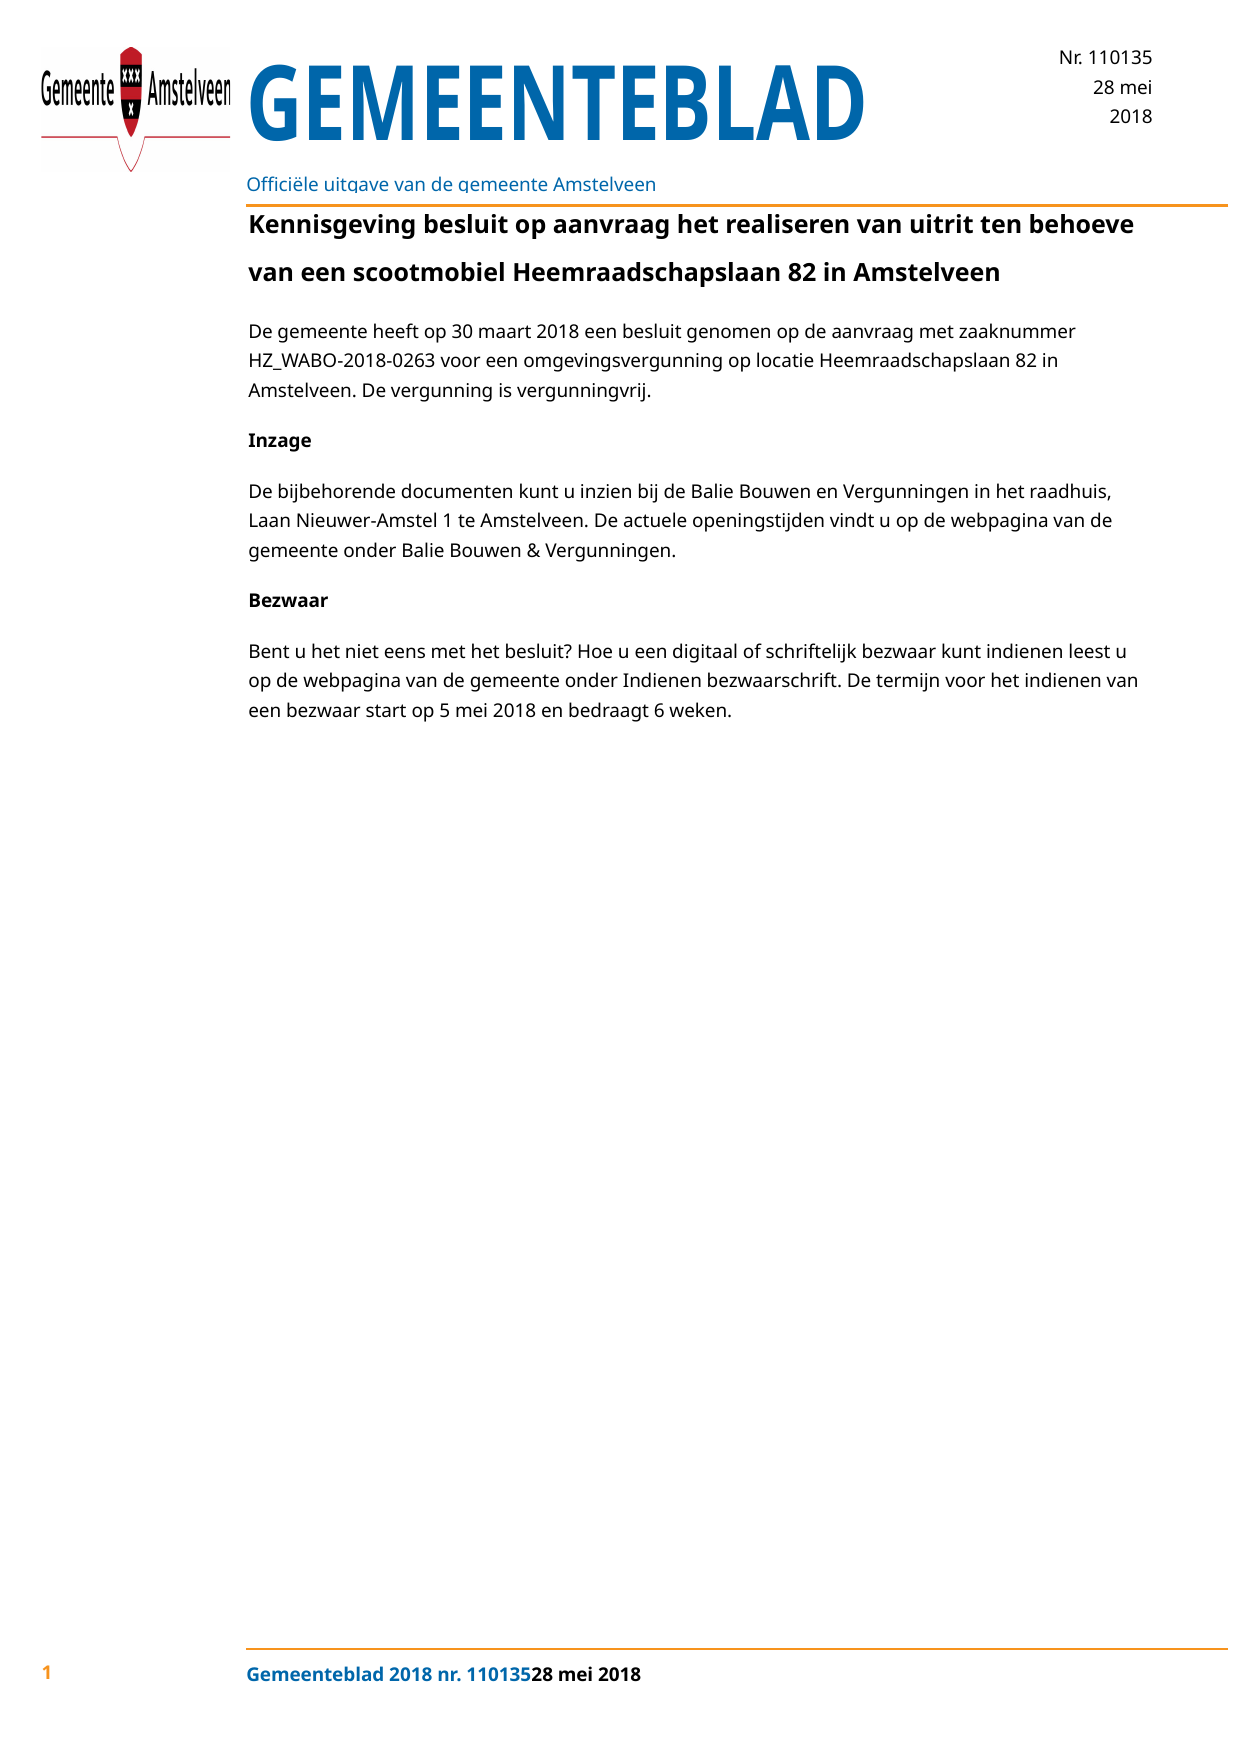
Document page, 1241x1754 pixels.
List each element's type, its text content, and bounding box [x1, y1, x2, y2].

text Bezwaar [248, 587, 1152, 613]
text Bent u het niet eens met het besluit? Hoe u een digitaal of schriftelijk bezwaar kunt indienen leest u op de webpagina van de gemeente onder Indienen bezwaarschrift. De termijn voor het indienen van een bezwaar start op 5 mei 2018 en bedraagt 6 weken. [248, 638, 1152, 723]
text Inzage [248, 427, 1152, 453]
text De bijbehorende documenten kunt u inzien bij de Balie Bouwen en Vergunningen in het raadhuis, Laan Nieuwer-Amstel 1 te Amstelveen. De actuele openingstijden vindt u op de webpagina van de gemeente onder Balie Bouwen & Vergunningen. [248, 478, 1152, 563]
text De gemeente heeft op 30 maart 2018 een besluit genomen op de aanvraag met zaaknummer HZ_WABO-2018-0263 voor een omgevingsvergunning op locatie Heemraadschapslaan 82 in Amstelveen. De vergunning is vergunningvrij. [248, 318, 1152, 403]
picture [41, 47, 231, 172]
text Kennisgeving besluit op aanvraag het realiseren van uitrit ten behoeve van een scootmobiel Heemraadschapslaan 82 in Amstelveen [248, 207, 1152, 288]
